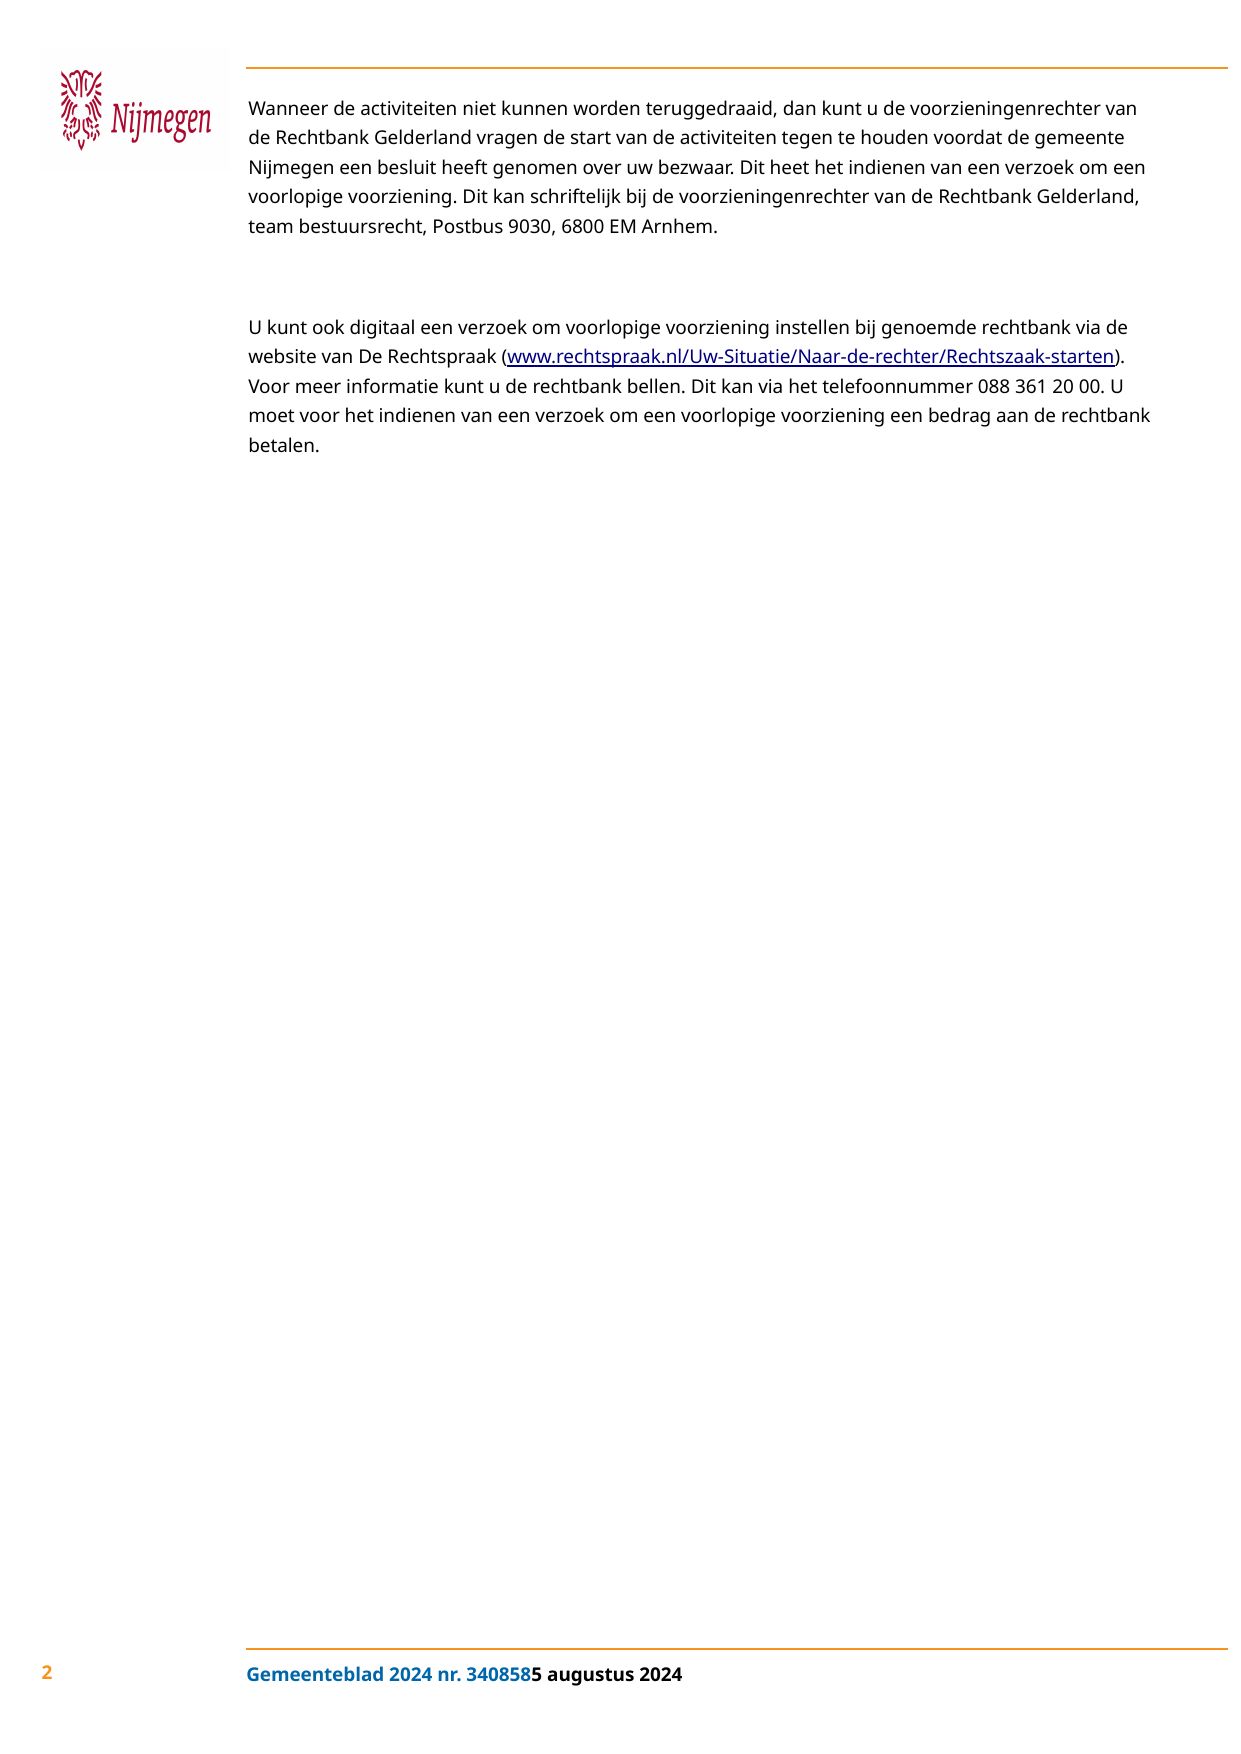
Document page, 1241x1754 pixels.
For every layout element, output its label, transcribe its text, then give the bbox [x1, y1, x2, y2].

picture [41, 47, 231, 172]
text Wanneer de activiteiten niet kunnen worden teruggedraaid, dan kunt u de voorzieningenrechter van de Rechtbank Gelderland vragen de start van de activiteiten tegen te houden voordat de gemeente Nijmegen een besluit heeft genomen over uw bezwaar. Dit heet het indienen van een verzoek om een voorlopige voorziening. Dit kan schriftelijk bij de voorzieningenrechter van de Rechtbank Gelderland, team bestuursrecht, Postbus 9030, 6800 EM Arnhem. [248, 95, 1152, 239]
text U kunt ook digitaal een verzoek om voorlopige voorziening instellen bij genoemde rechtbank via de website van De Rechtspraak (www.rechtspraak.nl/Uw-Situatie/Naar-de-rechter/Rechtszaak-starten). Voor meer informatie kunt u de rechtbank bellen. Dit kan via het telefoonnummer 088 361 20 00. U moet voor het indienen van een verzoek om een voorlopige voorziening een bedrag aan de rechtbank betalen. [248, 314, 1152, 458]
